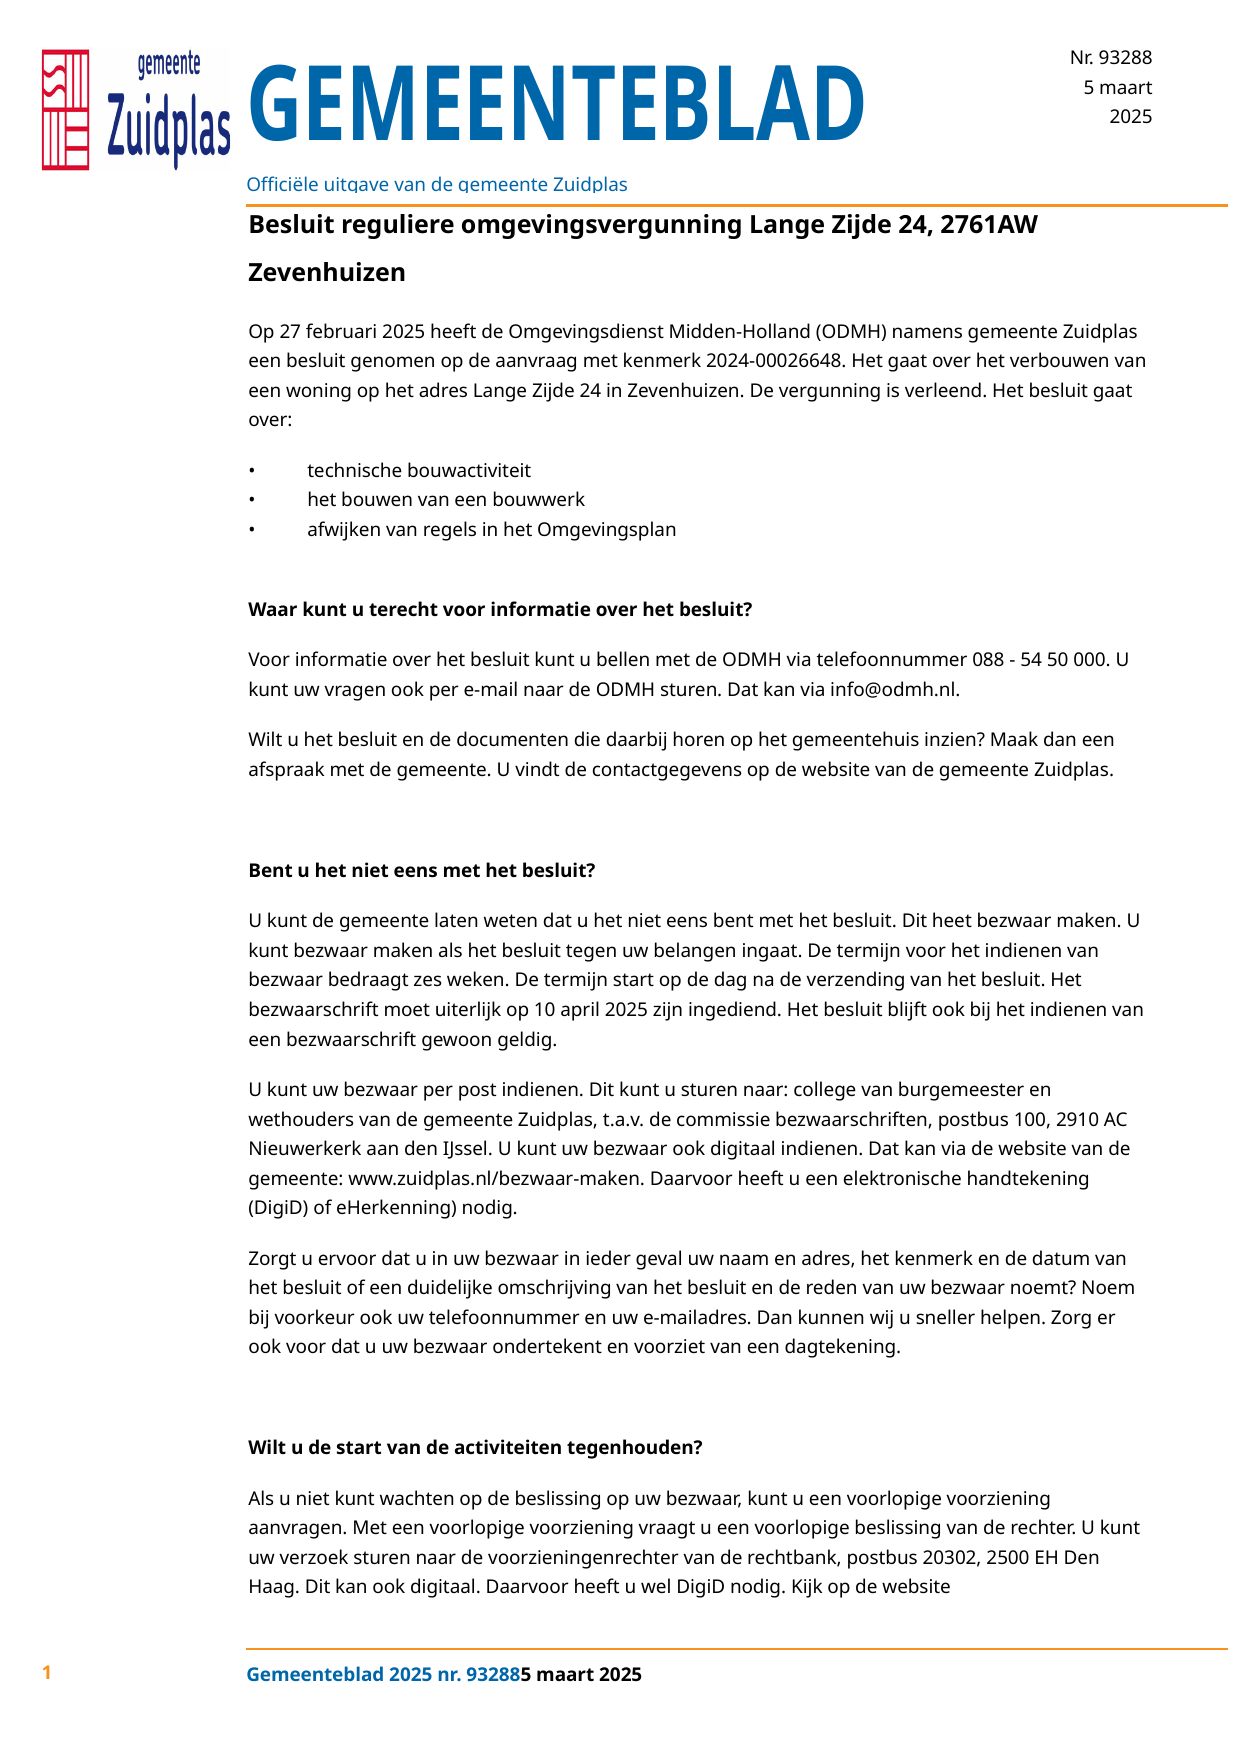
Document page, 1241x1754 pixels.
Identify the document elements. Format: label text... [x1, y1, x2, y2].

list afwijken van regels in het Omgevingsplan [248, 516, 1152, 542]
picture [41, 47, 231, 172]
text Besluit reguliere omgevingsvergunning Lange Zijde 24, 2761AW Zevenhuizen [248, 207, 1152, 288]
text Op 27 februari 2025 heeft de Omgevingsdienst Midden-Holland (ODMH) namens gemeente Zuidplas een besluit genomen op de aanvraag met kenmerk 2024-00026648. Het gaat over het verbouwen van een woning op het adres Lange Zijde 24 in Zevenhuizen. De vergunning is verleend. Het besluit gaat over: [248, 318, 1152, 432]
text Wilt u het besluit en de documenten die daarbij horen op het gemeentehuis inzien? Maak dan een afspraak met de gemeente. U vindt de contactgegevens op de website van de gemeente Zuidplas. [248, 727, 1152, 782]
list technische bouwactiviteit [248, 457, 1152, 483]
text Zorgt u ervoor dat u in uw bezwaar in ieder geval uw naam en adres, het kenmerk en de datum van het besluit of een duidelijke omschrijving van het besluit en de reden van uw bezwaar noemt? Noem bij voorkeur ook uw telefoonnummer en uw e-mailadres. Dan kunnen wij u sneller helpen. Zorg er ook voor dat u uw bezwaar ondertekent en voorziet van een dagtekening. [248, 1245, 1152, 1359]
text Voor informatie over het besluit kunt u bellen met de ODMH via telefoonnummer 088 - 54 50 000. U kunt uw vragen ook per e-mail naar de ODMH sturen. Dat kan via info@odmh.nl. [248, 647, 1152, 702]
text Waar kunt u terecht voor informatie over het besluit? [248, 596, 1152, 622]
text Als u niet kunt wachten op de beslissing op uw bezwaar, kunt u een voorlopige voorziening aanvragen. Met een voorlopige voorziening vraagt u een voorlopige beslissing van de rechter. U kunt uw verzoek sturen naar de voorzieningenrechter van de rechtbank, postbus 20302, 2500 EH Den Haag. Dit kan ook digitaal. Daarvoor heeft u wel DigiD nodig. Kijk op de website [248, 1485, 1152, 1599]
list het bouwen van een bouwwerk [248, 487, 1152, 512]
text U kunt uw bezwaar per post indienen. Dit kunt u sturen naar: college van burgemeester en wethouders van de gemeente Zuidplas, t.a.v. de commissie bezwaarschriften, postbus 100, 2910 AC Nieuwerkerk aan den IJssel. U kunt uw bezwaar ook digitaal indienen. Dat kan via de website van de gemeente: www.zuidplas.nl/bezwaar-maken. Daarvoor heeft u een elektronische handtekening (DigiD) of eHerkenning) nodig. [248, 1076, 1152, 1220]
text Wilt u de start van de activiteiten tegenhouden? [248, 1434, 1152, 1460]
text U kunt de gemeente laten weten dat u het niet eens bent met het besluit. Dit heet bezwaar maken. U kunt bezwaar maken als het besluit tegen uw belangen ingaat. De termijn voor het indienen van bezwaar bedraagt zes weken. De termijn start op de dag na de verzending van het besluit. Het bezwaarschrift moet uiterlijk op 10 april 2025 zijn ingediend. Het besluit blijft ook bij het indienen van een bezwaarschrift gewoon geldig. [248, 907, 1152, 1052]
text Bent u het niet eens met het besluit? [248, 857, 1152, 883]
